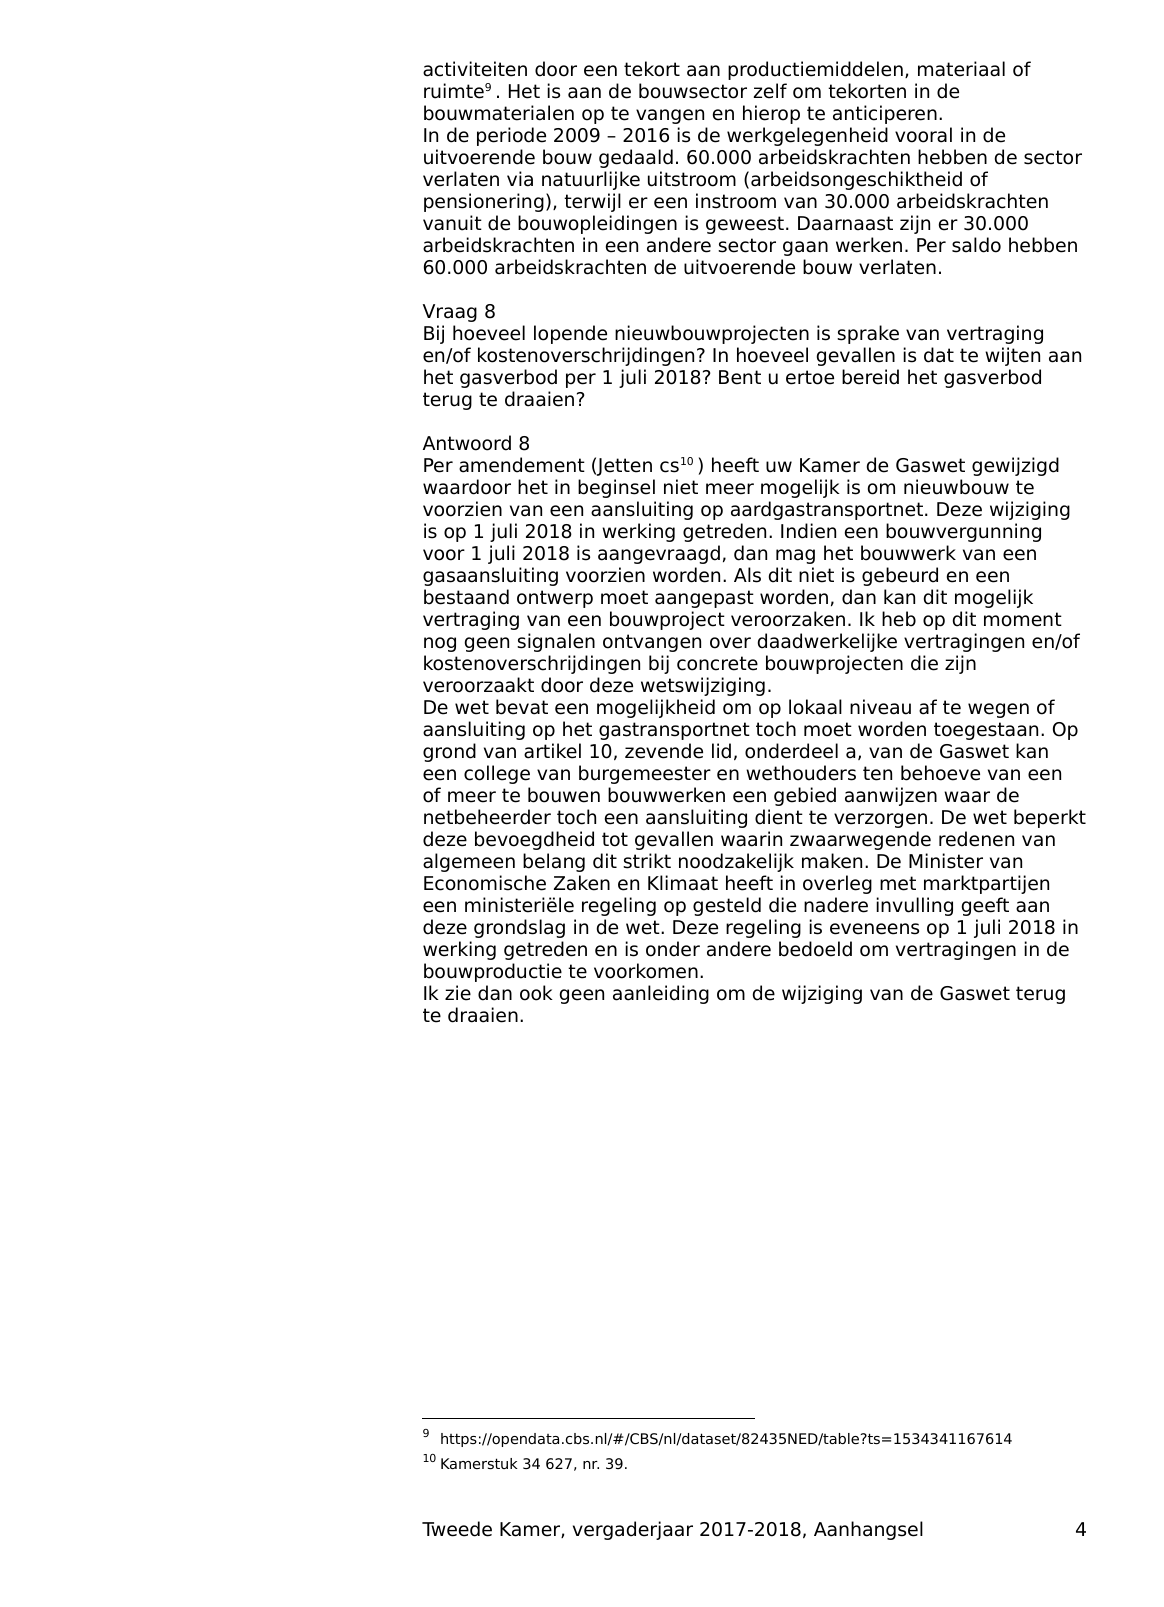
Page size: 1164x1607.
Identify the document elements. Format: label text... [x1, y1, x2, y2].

text De wet bevat een mogelijkheid om op lokaal niveau af te wegen of aansluiting op het gastransportnet toch moet worden toegestaan. Op grond van artikel 10, zevende lid, onderdeel a, van de Gaswet kan een college van burgemeester en wethouders ten behoeve van een of meer te bouwen bouwwerken een gebied aanwijzen waar de netbeheerder toch een aansluiting dient te verzorgen. De wet beperkt deze bevoegdheid tot gevallen waarin zwaarwegende redenen van algemeen belang dit strikt noodzakelijk maken. De Minister van Economische Zaken en Klimaat heeft in overleg met marktpartijen een ministeriële regeling op gesteld die nadere invulling geeft aan deze grondslag in de wet. Deze regeling is eveneens op 1 juli 2018 in werking getreden en is onder andere bedoeld om vertragingen in de bouwproductie te voorkomen. [422, 697, 1087, 983]
text Kamerstuk 34 627, nr. 39. [422, 1452, 1087, 1474]
text https://opendata.cbs.nl/#/CBS/nl/dataset/82435NED/table?ts=1534341167614 [422, 1427, 1087, 1449]
text Ik zie dan ook geen aanleiding om de wijziging van de Gaswet terug te draaien. [422, 983, 1087, 1027]
text activiteiten door een tekort aan productiemiddelen, materiaal of ruimte. Het is aan de bouwsector zelf om tekorten in de bouwmaterialen op te vangen en hierop te anticiperen. [422, 59, 1087, 125]
text Antwoord 8 [422, 433, 1087, 455]
text Bij hoeveel lopende nieuwbouwprojecten is sprake van vertraging en/of kostenoverschrijdingen? In hoeveel gevallen is dat te wijten aan het gasverbod per 1 juli 2018? Bent u ertoe bereid het gasverbod terug te draaien? [422, 323, 1087, 411]
text Vraag 8 [422, 301, 1087, 323]
text Per amendement (Jetten cs) heeft uw Kamer de Gaswet gewijzigd waardoor het in beginsel niet meer mogelijk is om nieuwbouw te voorzien van een aansluiting op aardgastransportnet. Deze wijziging is op 1 juli 2018 in werking getreden. Indien een bouwvergunning voor 1 juli 2018 is aangevraagd, dan mag het bouwwerk van een gasaansluiting voorzien worden. Als dit niet is gebeurd en een bestaand ontwerp moet aangepast worden, dan kan dit mogelijk vertraging van een bouwproject veroorzaken. Ik heb op dit moment nog geen signalen ontvangen over daadwerkelijke vertragingen en/of kostenoverschrijdingen bij concrete bouwprojecten die zijn veroorzaakt door deze wetswijziging. [422, 455, 1087, 697]
text In de periode 2009 – 2016 is de werkgelegenheid vooral in de uitvoerende bouw gedaald. 60.000 arbeidskrachten hebben de sector verlaten via natuurlijke uitstroom (arbeidsongeschiktheid of pensionering), terwijl er een instroom van 30.000 arbeidskrachten vanuit de bouwopleidingen is geweest. Daarnaast zijn er 30.000 arbeidskrachten in een andere sector gaan werken. Per saldo hebben 60.000 arbeidskrachten de uitvoerende bouw verlaten. [422, 125, 1087, 279]
